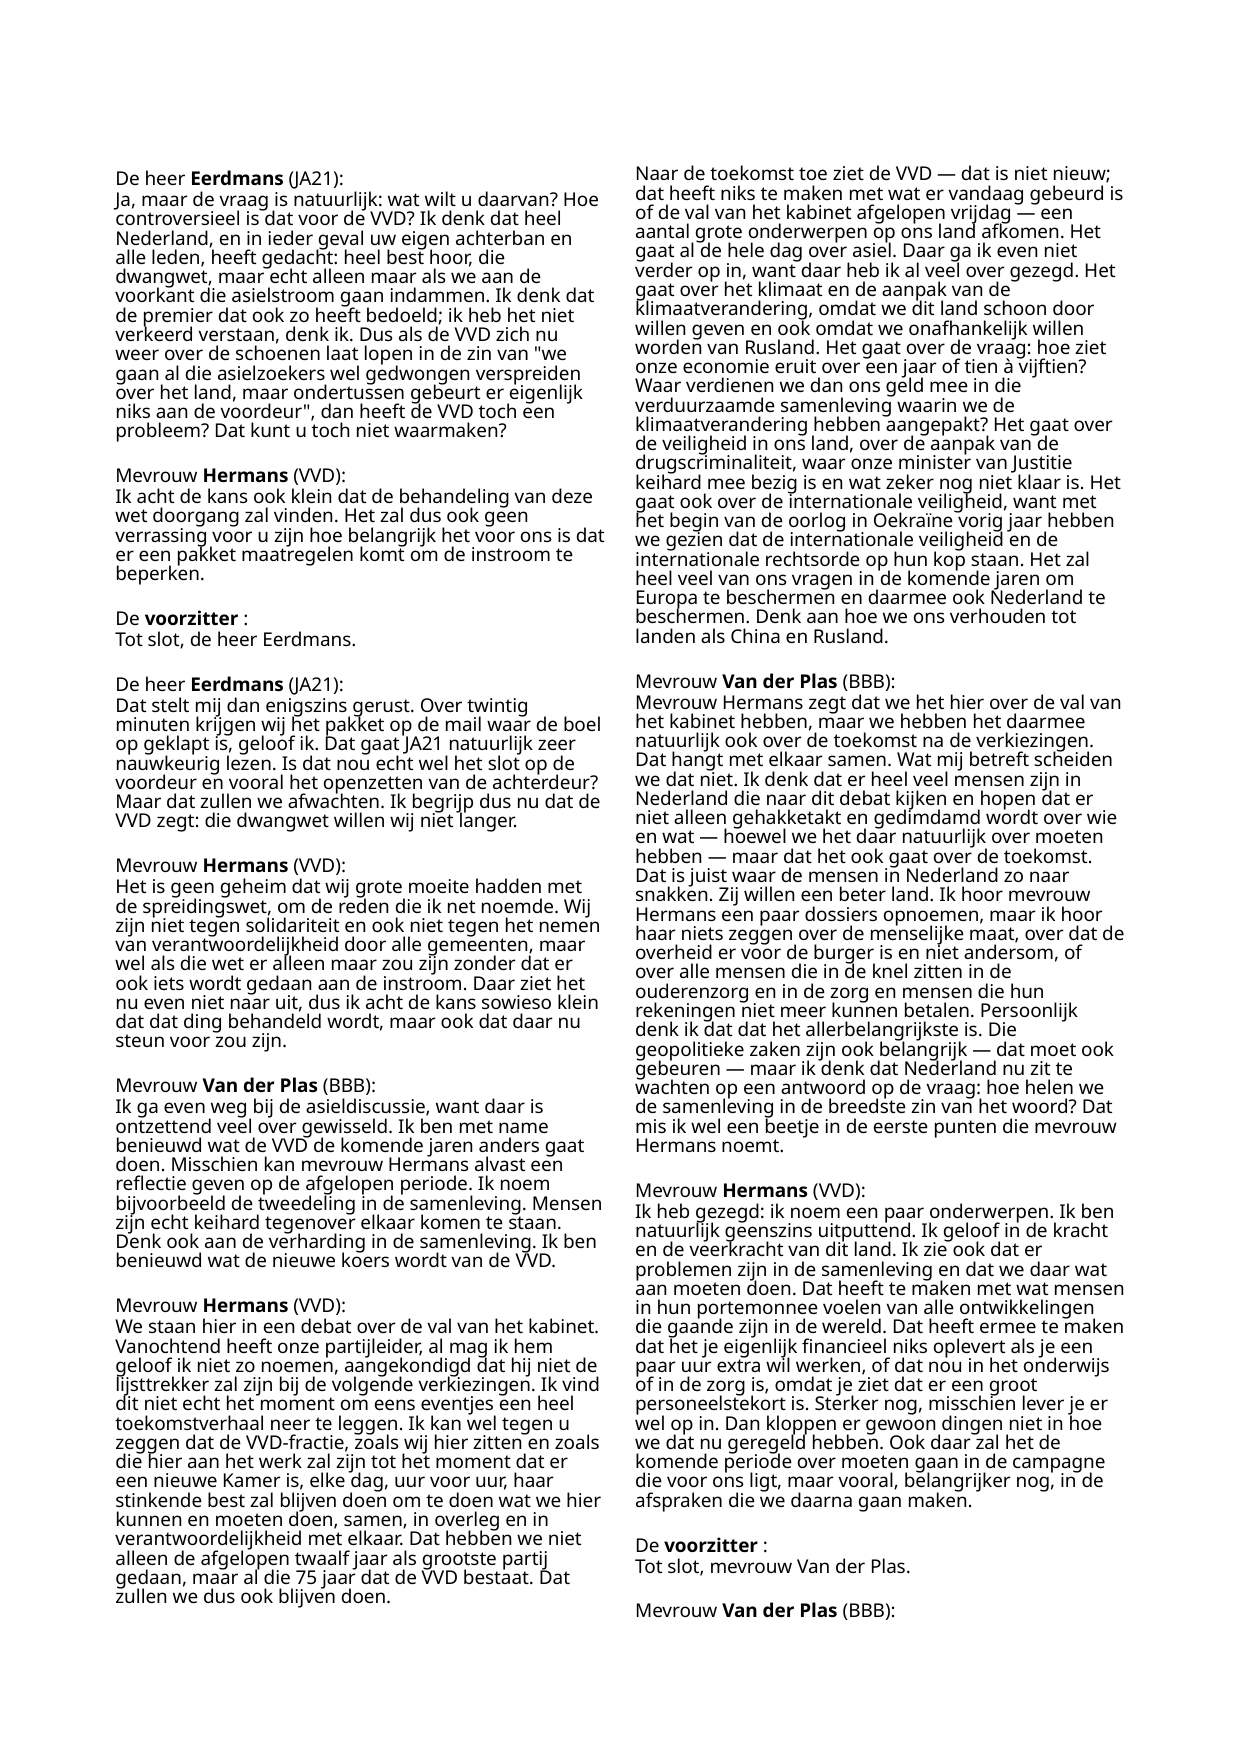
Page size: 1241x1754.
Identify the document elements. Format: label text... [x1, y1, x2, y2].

text De heer Eerdmans (JA21): [115, 165, 605, 191]
text Mevrouw Van der Plas (BBB): [635, 1598, 1125, 1623]
text Tot slot, mevrouw Van der Plas. [635, 1558, 1125, 1577]
text Het is geen geheim dat wij grote moeite hadden met de spreidingswet, om de reden die ik net noemde. Wij zijn niet tegen solidariteit en ook niet tegen het nemen van verantwoordelijkheid door alle gemeenten, maar wel als die wet er alleen maar zou zijn zonder dat er ook iets wordt gedaan aan de instroom. Daar ziet het nu even niet naar uit, dus ik acht de kans sowieso klein dat dat ding behandeld wordt, maar ook dat daar nu steun voor zou zijn. [115, 878, 605, 1052]
text Mevrouw Van der Plas (BBB): [115, 1073, 605, 1098]
text De heer Eerdmans (JA21): [115, 671, 605, 697]
text We staan hier in een debat over de val van het kabinet. Vanochtend heeft onze partijleider, al mag ik hem geloof ik niet zo noemen, aangekondigd dat hij niet de lijsttrekker zal zijn bij de volgende verkiezingen. Ik vind dit niet echt het moment om eens eventjes een heel toekomstverhaal neer te leggen. Ik kan wel tegen u zeggen dat de VVD-fractie, zoals wij hier zitten en zoals die hier aan het werk zal zijn tot het moment dat er een nieuwe Kamer is, elke dag, uur voor uur, haar stinkende best zal blijven doen om te doen wat we hier kunnen en moeten doen, samen, in overleg en in verantwoordelijkheid met elkaar. Dat hebben we niet alleen de afgelopen twaalf jaar als grootste partij gedaan, maar al die 75 jaar dat de VVD bestaat. Dat zullen we dus ook blijven doen. [115, 1318, 605, 1607]
text Ik heb gezegd: ik noem een paar onderwerpen. Ik ben natuurlijk geenszins uitputtend. Ik geloof in de kracht en de veerkracht van dit land. Ik zie ook dat er problemen zijn in de samenleving en dat we daar wat aan moeten doen. Dat heeft te maken met wat mensen in hun portemonnee voelen van alle ontwikkelingen die gaande zijn in de wereld. Dat heeft ermee te maken dat het je eigenlijk financieel niks oplevert als je een paar uur extra wil werken, of dat nou in het onderwijs of in de zorg is, omdat je ziet dat er een groot personeelstekort is. Sterker nog, misschien lever je er wel op in. Dan kloppen er gewoon dingen niet in hoe we dat nu geregeld hebben. Ook daar zal het de komende periode over moeten gaan in de campagne die voor ons ligt, maar vooral, belangrijker nog, in de afspraken die we daarna gaan maken. [635, 1203, 1125, 1511]
text Mevrouw Hermans (VVD): [115, 1293, 605, 1318]
text Dat stelt mij dan enigszins gerust. Over twintig minuten krijgen wij het pakket op de mail waar de boel op geklapt is, geloof ik. Dat gaat JA21 natuurlijk zeer nauwkeurig lezen. Is dat nou echt wel het slot op de voordeur en vooral het openzetten van de achterdeur? Maar dat zullen we afwachten. Ik begrijp dus nu dat de VVD zegt: die dwangwet willen wij niet langer. [115, 697, 605, 832]
text Tot slot, de heer Eerdmans. [115, 631, 605, 650]
text Mevrouw Hermans (VVD): [635, 1177, 1125, 1203]
text Mevrouw Hermans (VVD): [115, 462, 605, 488]
text Ik acht de kans ook klein dat de behandeling van deze wet doorgang zal vinden. Het zal dus ook geen verrassing voor u zijn hoe belangrijk het voor ons is dat er een pakket maatregelen komt om de instroom te beperken. [115, 488, 605, 584]
text Ja, maar de vraag is natuurlijk: wat wilt u daarvan? Hoe controversieel is dat voor de VVD? Ik denk dat heel Nederland, en in ieder geval uw eigen achterban en alle leden, heeft gedacht: heel best hoor, die dwangwet, maar echt alleen maar als we aan de voorkant die asielstroom gaan indammen. Ik denk dat de premier dat ook zo heeft bedoeld; ik heb het niet verkeerd verstaan, denk ik. Dus als de VVD zich nu weer over de schoenen laat lopen in de zin van "we gaan al die asielzoekers wel gedwongen verspreiden over het land, maar ondertussen gebeurt er eigenlijk niks aan de voordeur", dan heeft de VVD toch een probleem? Dat kunt u toch niet waarmaken? [115, 191, 605, 442]
text Mevrouw Hermans (VVD): [115, 853, 605, 878]
text Ik ga even weg bij de asieldiscussie, want daar is ontzettend veel over gewisseld. Ik ben met name benieuwd wat de VVD de komende jaren anders gaat doen. Misschien kan mevrouw Hermans alvast een reflectie geven op de afgelopen periode. Ik noem bijvoorbeeld de tweedeling in de samenleving. Mensen zijn echt keihard tegenover elkaar komen te staan. Denk ook aan de verharding in de samenleving. Ik ben benieuwd wat de nieuwe koers wordt van de VVD. [115, 1098, 605, 1272]
text De voorzitter : [115, 605, 605, 631]
text Mevrouw Hermans zegt dat we het hier over de val van het kabinet hebben, maar we hebben het daarmee natuurlijk ook over de toekomst na de verkiezingen. Dat hangt met elkaar samen. Wat mij betreft scheiden we dat niet. Ik denk dat er heel veel mensen zijn in Nederland die naar dit debat kijken en hopen dat er niet alleen gehakketakt en gedimdamd wordt over wie en wat — hoewel we het daar natuurlijk over moeten hebben — maar dat het ook gaat over de toekomst. Dat is juist waar de mensen in Nederland zo naar snakken. Zij willen een beter land. Ik hoor mevrouw Hermans een paar dossiers opnoemen, maar ik hoor haar niets zeggen over de menselijke maat, over dat de overheid er voor de burger is en niet andersom, of over alle mensen die in de knel zitten in de ouderenzorg en in de zorg en mensen die hun rekeningen niet meer kunnen betalen. Persoonlijk denk ik dat dat het allerbelangrijkste is. Die geopolitieke zaken zijn ook belangrijk — dat moet ook gebeuren — maar ik denk dat Nederland nu zit te wachten op een antwoord op de vraag: hoe helen we de samenleving in de breedste zin van het woord? Dat mis ik wel een beetje in de eerste punten die mevrouw Hermans noemt. [635, 694, 1125, 1156]
text Mevrouw Van der Plas (BBB): [635, 668, 1125, 694]
text Naar de toekomst toe ziet de VVD — dat is niet nieuw; dat heeft niks te maken met wat er vandaag gebeurd is of de val van het kabinet afgelopen vrijdag — een aantal grote onderwerpen op ons land afkomen. Het gaat al de hele dag over asiel. Daar ga ik even niet verder op in, want daar heb ik al veel over gezegd. Het gaat over het klimaat en de aanpak van de klimaatverandering, omdat we dit land schoon door willen geven en ook omdat we onafhankelijk willen worden van Rusland. Het gaat over de vraag: hoe ziet onze economie eruit over een jaar of tien à vijftien? Waar verdienen we dan ons geld mee in die verduurzaamde samenleving waarin we de klimaatverandering hebben aangepakt? Het gaat over de veiligheid in ons land, over de aanpak van de drugscriminaliteit, waar onze minister van Justitie keihard mee bezig is en wat zeker nog niet klaar is. Het gaat ook over de internationale veiligheid, want met het begin van de oorlog in Oekraïne vorig jaar hebben we gezien dat de internationale veiligheid en de internationale rechtsorde op hun kop staan. Het zal heel veel van ons vragen in de komende jaren om Europa te beschermen en daarmee ook Nederland te beschermen. Denk aan hoe we ons verhouden tot landen als China en Rusland. [635, 165, 1125, 647]
text De voorzitter : [635, 1532, 1125, 1558]
